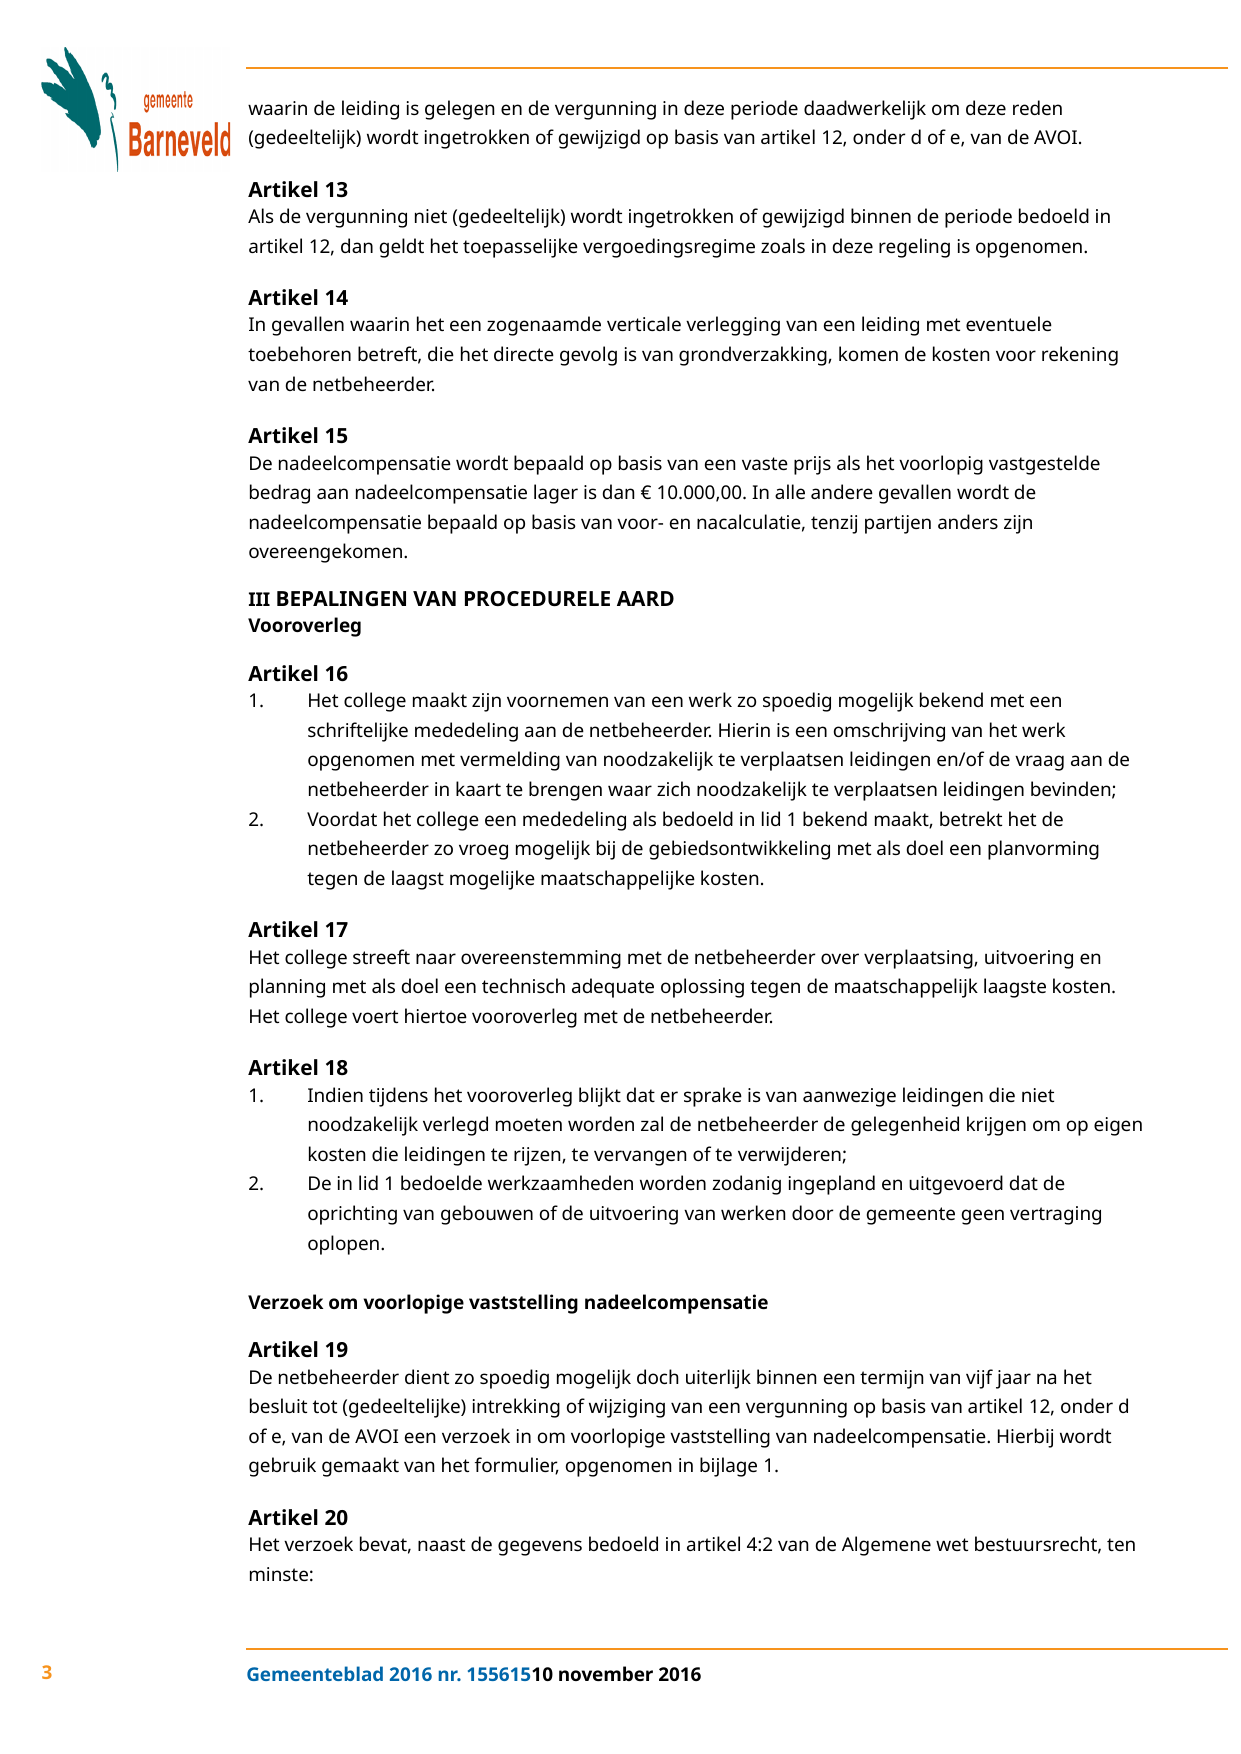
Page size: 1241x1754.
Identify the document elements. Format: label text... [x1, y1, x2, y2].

text Het college streeft naar overeenstemming met de netbeheerder over verplaatsing, uitvoering en planning met als doel een technisch adequate oplossing tegen de maatschappelijk laagste kosten. Het college voert hiertoe vooroverleg met de netbeheerder. [248, 944, 1152, 1029]
text waarin de leiding is gelegen en de vergunning in deze periode daadwerkelijk om deze reden (gedeeltelijk) wordt ingetrokken of gewijzigd op basis van artikel 12, onder d of e, van de AVOI. [248, 95, 1152, 150]
text De nadeelcompensatie wordt bepaald op basis van een vaste prijs als het voorlopig vastgestelde bedrag aan nadeelcompensatie lager is dan € 10.000,00. In alle andere gevallen wordt de nadeelcompensatie bepaald op basis van voor- en nacalculatie, tenzij partijen anders zijn overeengekomen. [248, 450, 1152, 564]
text Artikel 16 [248, 659, 1152, 687]
text De netbeheerder dient zo spoedig mogelijk doch uiterlijk binnen een termijn van vijf jaar na het besluit tot (gedeeltelijke) intrekking of wijziging van een vergunning op basis van artikel 12, onder d of e, van de AVOI een verzoek in om voorlopige vaststelling van nadeelcompensatie. Hierbij wordt gebruik gemaakt van het formulier, opgenomen in bijlage 1. [248, 1364, 1152, 1478]
text Artikel 20 [248, 1503, 1152, 1532]
text Artikel 18 [248, 1053, 1152, 1082]
text Artikel 14 [248, 283, 1152, 312]
text Vooroverleg [248, 612, 1152, 638]
text Als de vergunning niet (gedeeltelijk) wordt ingetrokken of gewijzigd binnen de periode bedoeld in artikel 12, dan geldt het toepasselijke vergoedingsregime zoals in deze regeling is opgenomen. [248, 203, 1152, 258]
text Het verzoek bevat, naast de gegevens bedoeld in artikel 4:2 van de Algemene wet bestuursrecht, ten minste: [248, 1532, 1152, 1587]
list De in lid 1 bedoelde werkzaamheden worden zodanig ingepland en uitgevoerd dat de oprichting van gebouwen of de uitvoering van werken door de gemeente geen vertraging oplopen. [248, 1171, 1152, 1256]
text In gevallen waarin het een zogenaamde verticale verlegging van een leiding met eventuele toebehoren betreft, die het directe gevolg is van grondverzakking, komen de kosten voor rekening van de netbeheerder. [248, 312, 1152, 397]
text Verzoek om voorlopige vaststelling nadeelcompensatie [248, 1289, 1152, 1315]
text Artikel 17 [248, 915, 1152, 944]
list Het college maakt zijn voornemen van een werk zo spoedig mogelijk bekend met een schriftelijke mededeling aan de netbeheerder. Hierin is een omschrijving van het werk opgenomen met vermelding van noodzakelijk te verplaatsen leidingen en/of de vraag aan de netbeheerder in kaart te brengen waar zich noodzakelijk te verplaatsen leidingen bevinden; [248, 687, 1152, 802]
text Artikel 19 [248, 1336, 1152, 1364]
text Artikel 13 [248, 175, 1152, 203]
list Indien tijdens het vooroverleg blijkt dat er sprake is van aanwezige leidingen die niet noodzakelijk verlegd moeten worden zal de netbeheerder de gelegenheid krijgen om op eigen kosten die leidingen te rijzen, te vervangen of te verwijderen; [248, 1082, 1152, 1167]
text III BEPALINGEN VAN PROCEDURELE AARD [248, 584, 1152, 612]
text Artikel 15 [248, 421, 1152, 450]
picture [41, 47, 231, 172]
list Voordat het college een mededeling als bedoeld in lid 1 bekend maakt, betrekt het de netbeheerder zo vroeg mogelijk bij de gebiedsontwikkeling met als doel een planvorming tegen de laagst mogelijke maatschappelijke kosten. [248, 806, 1152, 891]
